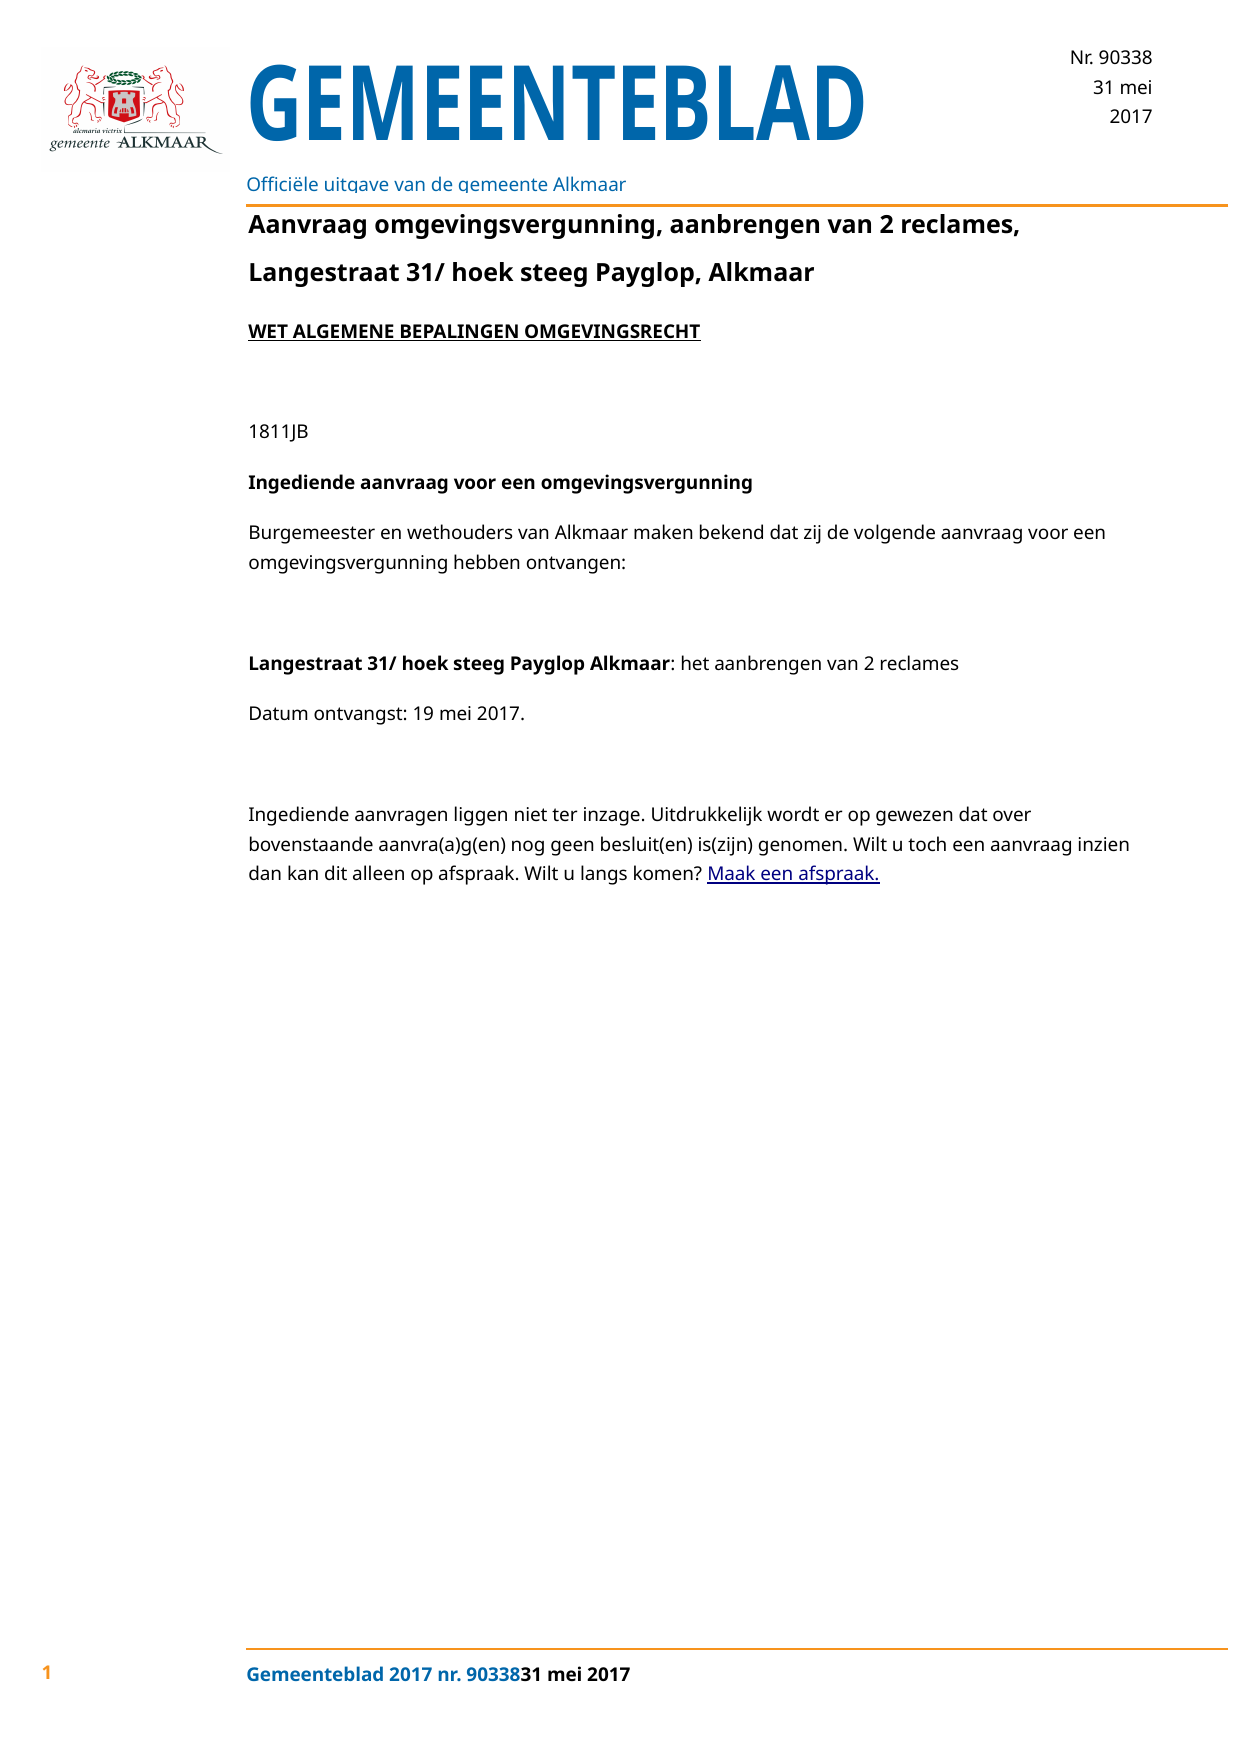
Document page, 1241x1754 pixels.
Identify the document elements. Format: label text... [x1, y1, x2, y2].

text Ingediende aanvraag voor een omgevingsvergunning [248, 469, 1152, 495]
text Langestraat 31/ hoek steeg Payglop Alkmaar: het aanbrengen van 2 reclames [248, 650, 1152, 676]
text 1811JB [248, 419, 1152, 444]
text Burgemeester en wethouders van Alkmaar maken bekend dat zij de volgende aanvraag voor een omgevingsvergunning hebben ontvangen: [248, 519, 1152, 575]
text Aanvraag omgevingsvergunning, aanbrengen van 2 reclames, Langestraat 31/ hoek steeg Payglop, Alkmaar [248, 207, 1152, 288]
text Ingediende aanvragen liggen niet ter inzage. Uitdrukkelijk wordt er op gewezen dat over bovenstaande aanvra(a)g(en) nog geen besluit(en) is(zijn) genomen. Wilt u toch een aanvraag inzien dan kan dit alleen op afspraak. Wilt u langs komen? Maak een afspraak. [248, 801, 1152, 886]
picture [41, 47, 231, 172]
text WET ALGEMENE BEPALINGEN OMGEVINGSRECHT [248, 318, 1152, 344]
text Datum ontvangst: 19 mei 2017. [248, 700, 1152, 726]
